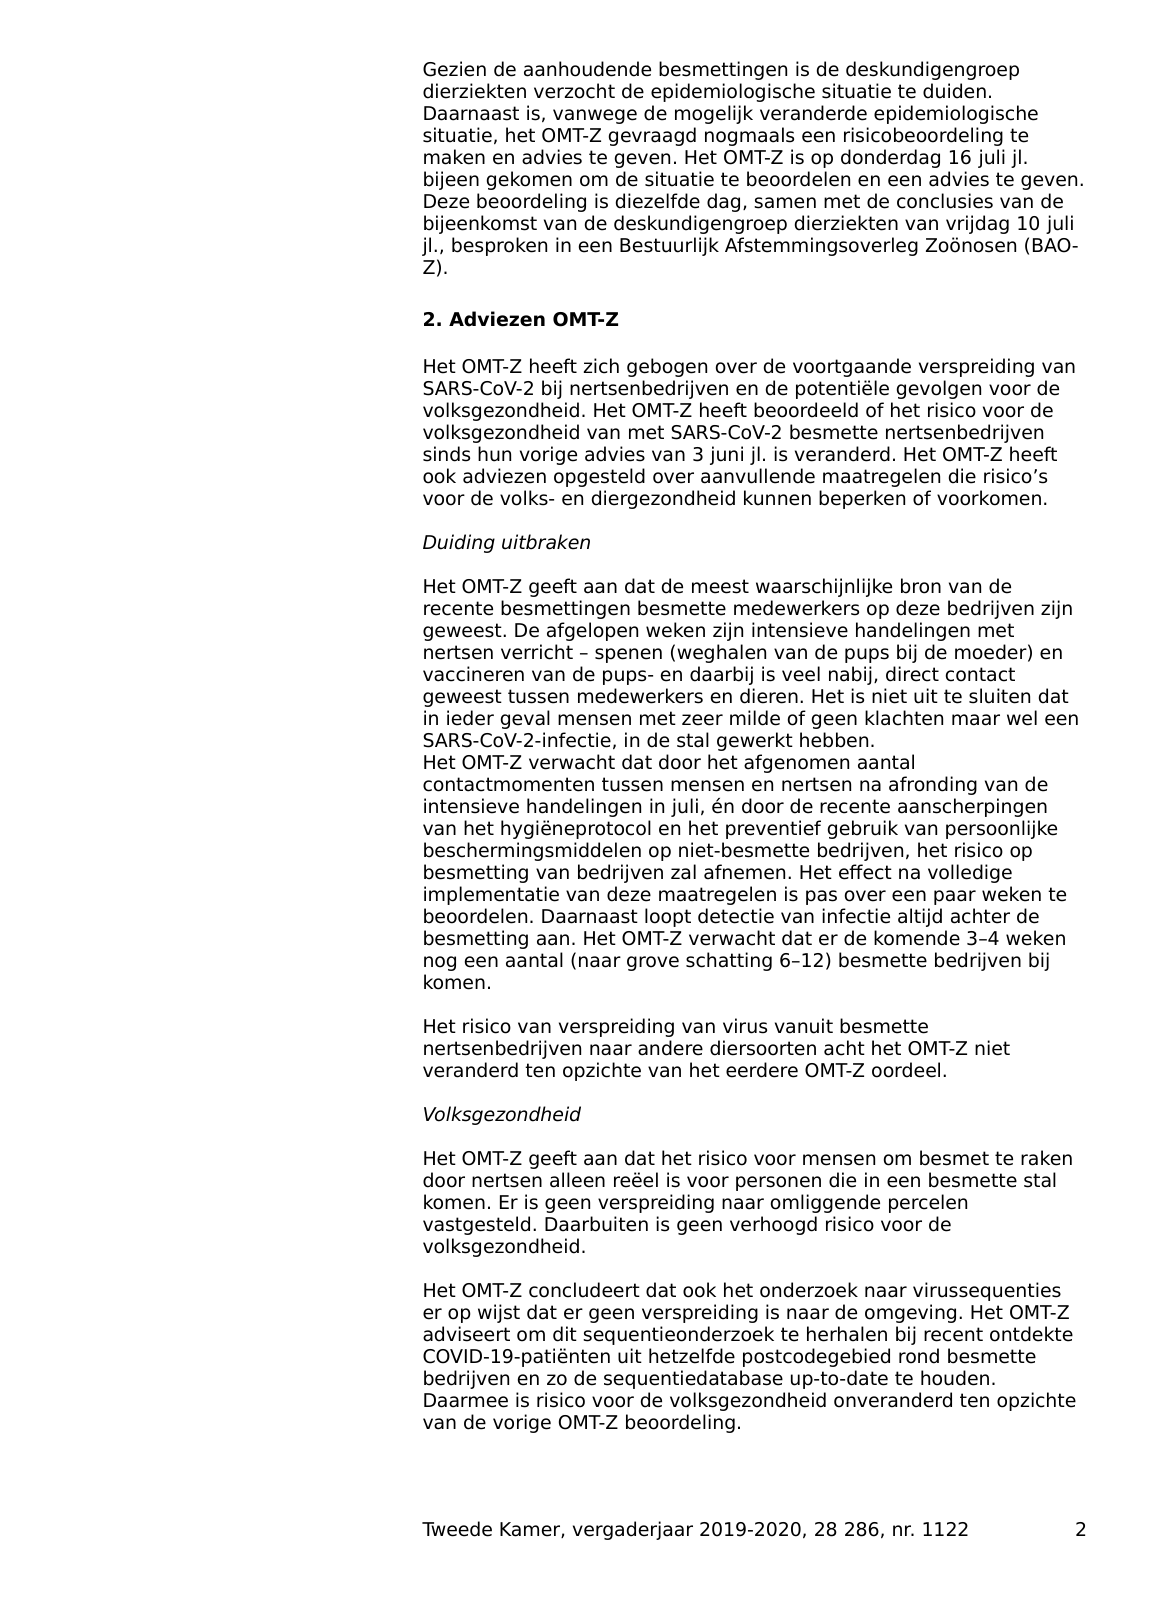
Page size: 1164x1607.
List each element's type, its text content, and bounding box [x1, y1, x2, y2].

subtitle Volksgezondheid [422, 1104, 1087, 1126]
text Het OMT-Z geeft aan dat de meest waarschijnlijke bron van de recente besmettingen besmette medewerkers op deze bedrijven zijn geweest. De afgelopen weken zijn intensieve handelingen met nertsen verricht – spenen (weghalen van de pups bij de moeder) en vaccineren van de pups- en daarbij is veel nabij, direct contact geweest tussen medewerkers en dieren. Het is niet uit te sluiten dat in ieder geval mensen met zeer milde of geen klachten maar wel een SARS-CoV-2-infectie, in de stal gewerkt hebben. [422, 576, 1087, 752]
text Het OMT-Z verwacht dat door het afgenomen aantal contactmomenten tussen mensen en nertsen na afronding van de intensieve handelingen in juli, én door de recente aanscherpingen van het hygiëneprotocol en het preventief gebruik van persoonlijke beschermingsmiddelen op niet-besmette bedrijven, het risico op besmetting van bedrijven zal afnemen. Het effect na volledige implementatie van deze maatregelen is pas over een paar weken te beoordelen. Daarnaast loopt detectie van infectie altijd achter de besmetting aan. Het OMT-Z verwacht dat er de komende 3–4 weken nog een aantal (naar grove schatting 6–12) besmette bedrijven bij komen. [422, 752, 1087, 994]
text Het OMT-Z concludeert dat ook het onderzoek naar virussequenties er op wijst dat er geen verspreiding is naar de omgeving. Het OMT-Z adviseert om dit sequentieonderzoek te herhalen bij recent ontdekte COVID-19-patiënten uit hetzelfde postcodegebied rond besmette bedrijven en zo de sequentiedatabase up-to-date te houden. Daarmee is risico voor de volksgezondheid onveranderd ten opzichte van de vorige OMT-Z beoordeling. [422, 1280, 1087, 1434]
text Het OMT-Z heeft zich gebogen over de voortgaande verspreiding van SARS-CoV-2 bij nertsenbedrijven en de potentiële gevolgen voor de volksgezondheid. Het OMT-Z heeft beoordeeld of het risico voor de volksgezondheid van met SARS-CoV-2 besmette nertsenbedrijven sinds hun vorige advies van 3 juni jl. is veranderd. Het OMT-Z heeft ook adviezen opgesteld over aanvullende maatregelen die risico’s voor de volks- en diergezondheid kunnen beperken of voorkomen. [422, 356, 1087, 510]
subtitle Duiding uitbraken [422, 532, 1087, 554]
subtitle 2. Adviezen OMT-Z [422, 309, 1087, 331]
text Gezien de aanhoudende besmettingen is de deskundigengroep dierziekten verzocht de epidemiologische situatie te duiden. Daarnaast is, vanwege de mogelijk veranderde epidemiologische situatie, het OMT-Z gevraagd nogmaals een risicobeoordeling te maken en advies te geven. Het OMT-Z is op donderdag 16 juli jl. bijeen gekomen om de situatie te beoordelen en een advies te geven. Deze beoordeling is diezelfde dag, samen met de conclusies van de bijeenkomst van de deskundigengroep dierziekten van vrijdag 10 juli jl., besproken in een Bestuurlijk Afstemmingsoverleg Zoönosen (BAO-Z). [422, 59, 1087, 279]
text Het OMT-Z geeft aan dat het risico voor mensen om besmet te raken door nertsen alleen reëel is voor personen die in een besmette stal komen. Er is geen verspreiding naar omliggende percelen vastgesteld. Daarbuiten is geen verhoogd risico voor de volksgezondheid. [422, 1148, 1087, 1258]
text Het risico van verspreiding van virus vanuit besmette nertsenbedrijven naar andere diersoorten acht het OMT-Z niet veranderd ten opzichte van het eerdere OMT-Z oordeel. [422, 1016, 1087, 1082]
